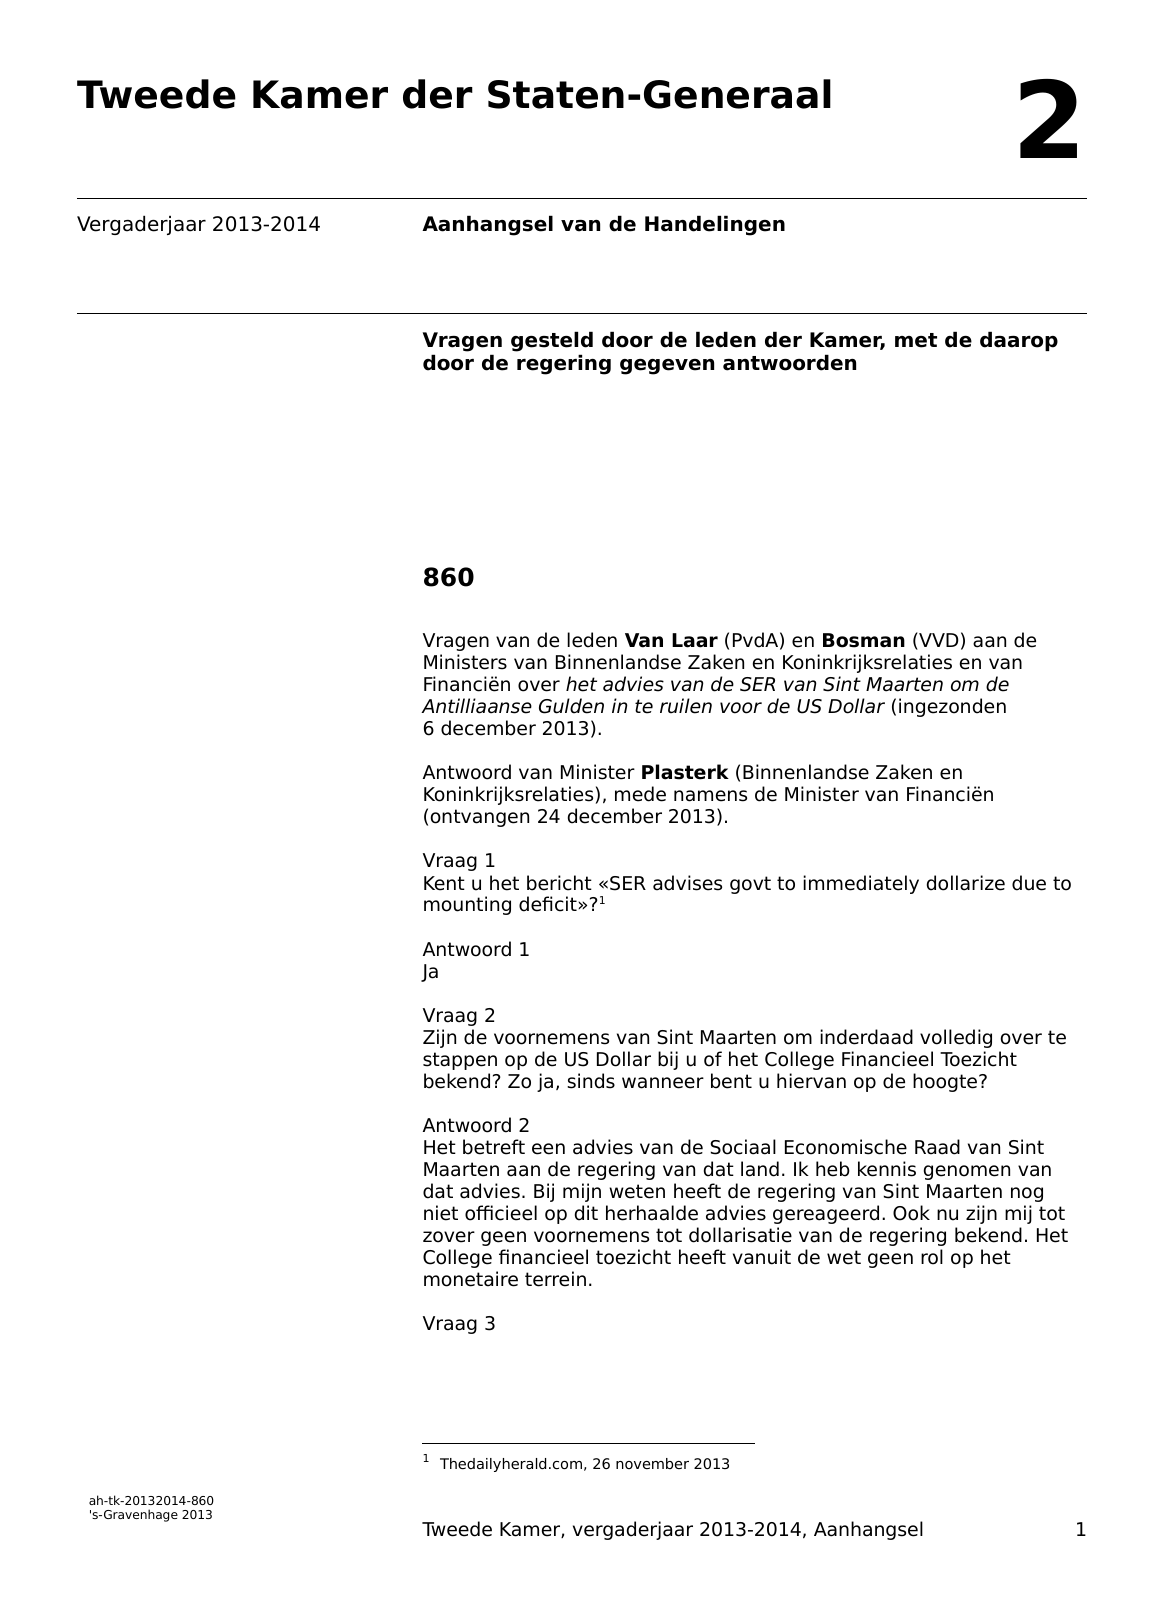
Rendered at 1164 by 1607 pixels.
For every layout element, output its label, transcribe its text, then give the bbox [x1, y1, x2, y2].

text Antwoord 2 [422, 1115, 1087, 1137]
table_cell [77, 314, 422, 375]
text Zijn de voornemens van Sint Maarten om inderdaad volledig over te stappen op de US Dollar bij u of het College Financieel Toezicht bekend? Zo ja, sinds wanneer bent u hiervan op de hoogte? [422, 1027, 1087, 1093]
table_header Tweede Kamer der Staten-Generaal [77, 59, 886, 198]
table_cell Vergaderjaar 2013-2014 [77, 199, 422, 313]
text Ja [422, 961, 1087, 982]
text Thedailyherald.com, 26 november 2013 [422, 1452, 1087, 1474]
text Kent u het bericht «SER advises govt to immediately dollarize due to mounting deficit»? [422, 872, 1087, 916]
text Antwoord van Minister Plasterk (Binnenlandse Zaken en Koninkrijksrelaties), mede namens de Minister van Financiën (ontvangen 24 december 2013). [422, 762, 1087, 828]
text Vraag 3 [422, 1313, 1087, 1335]
table_cell Aanhangsel van de Handelingen [422, 199, 1087, 313]
text Vragen van de leden Van Laar (PvdA) en Bosman (VVD) aan de Ministers van Binnenlandse Zaken en Koninkrijksrelaties en van Financiën over het advies van de SER van Sint Maarten om de Antilliaanse Gulden in te ruilen voor de US Dollar (ingezonden 6 december 2013). [422, 630, 1087, 740]
text Het betreft een advies van de Sociaal Economische Raad van Sint Maarten aan de regering van dat land. Ik heb kennis genomen van dat advies. Bij mijn weten heeft de regering van Sint Maarten nog niet officieel op dit herhaalde advies gereageerd. Ook nu zijn mij tot zover geen voornemens tot dollarisatie van de regering bekend. Het College financieel toezicht heeft vanuit de wet geen rol op het monetaire terrein. [422, 1137, 1087, 1291]
text Vraag 1 [422, 850, 1087, 872]
table_cell Vragen gesteld door de leden der Kamer, met de daarop door de regering gegeven antwoorden [422, 314, 1087, 375]
text 860 [422, 563, 1087, 592]
text ah-tk-20132014-860 [88, 1494, 323, 1508]
text Vraag 2 [422, 1005, 1087, 1027]
text 's-Gravenhage 2013 [88, 1508, 323, 1522]
table_header 2 [886, 59, 1087, 198]
text Antwoord 1 [422, 938, 1087, 961]
